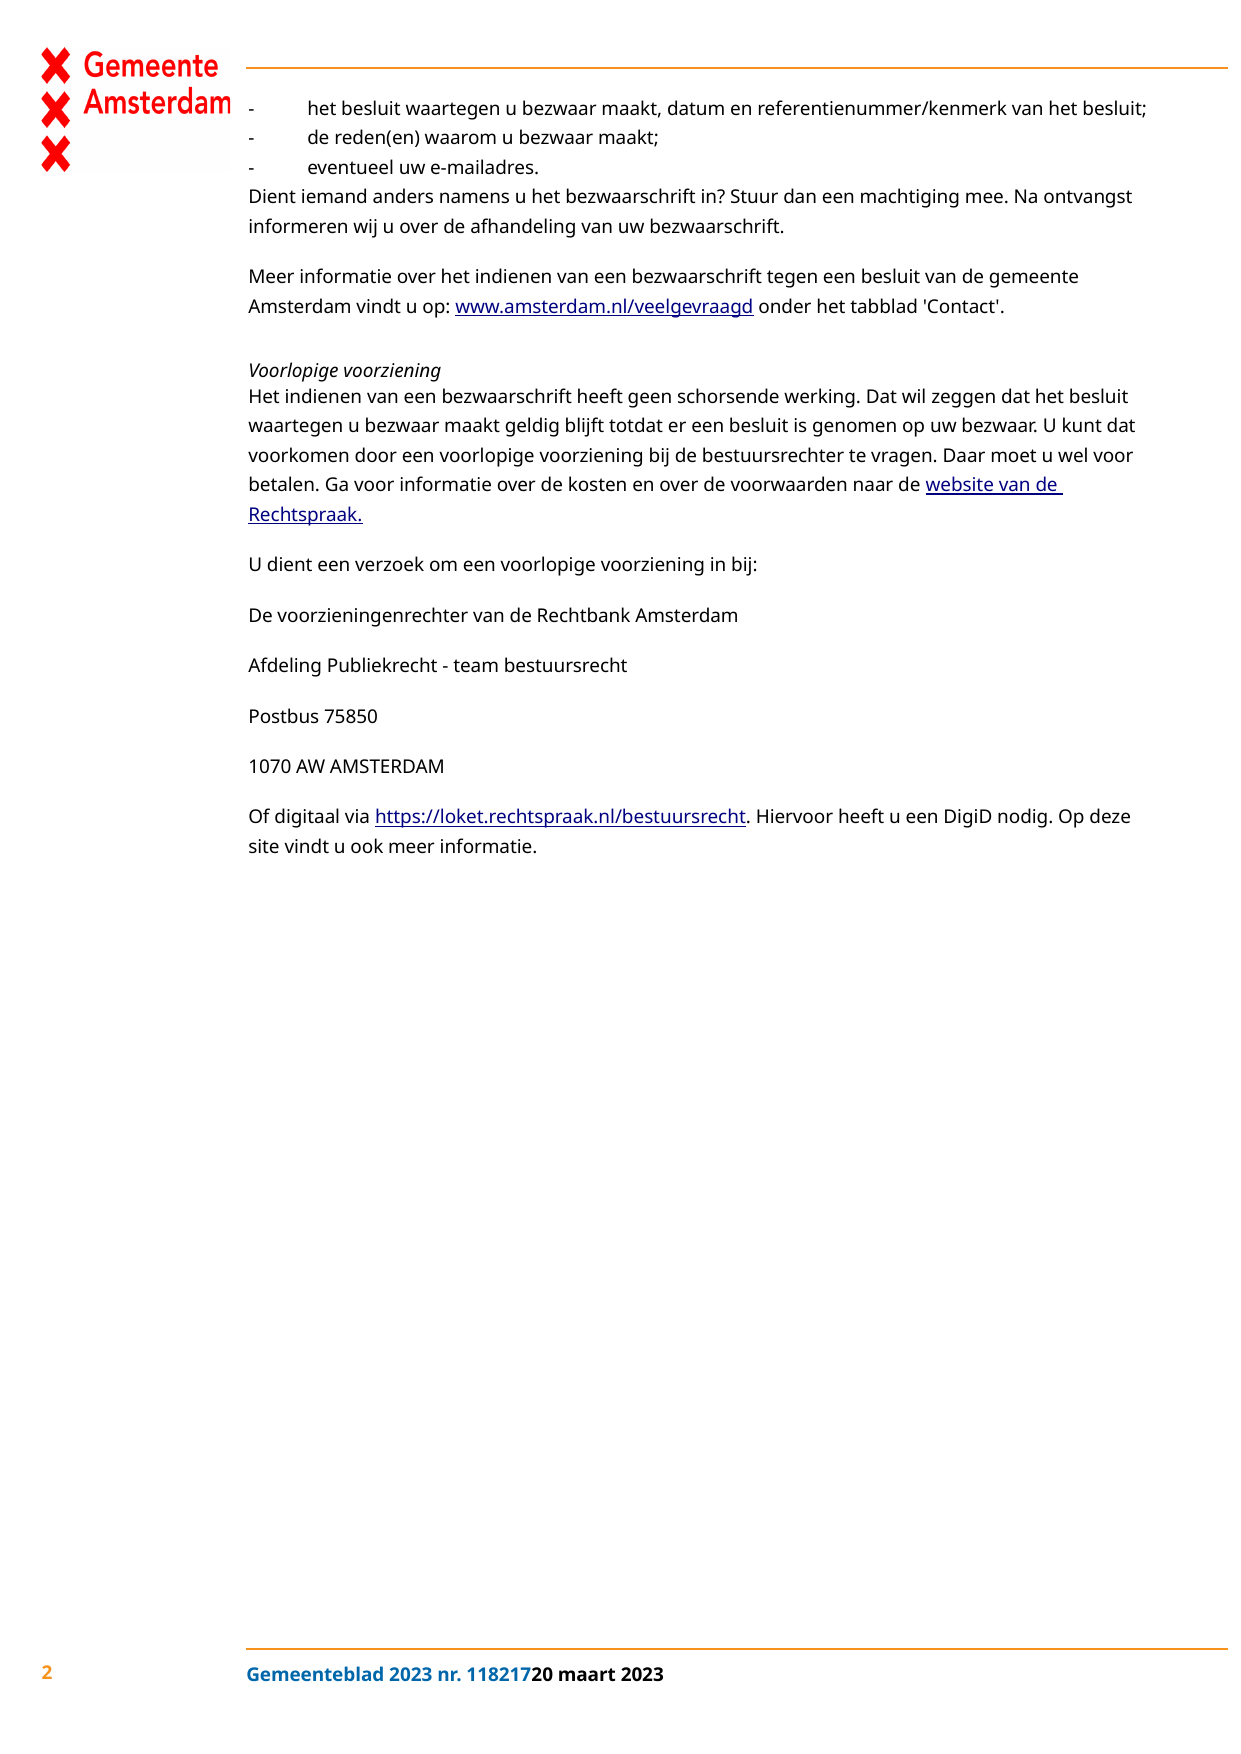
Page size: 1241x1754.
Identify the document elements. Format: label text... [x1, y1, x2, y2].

text Het indienen van een bezwaarschrift heeft geen schorsende werking. Dat wil zeggen dat het besluit waartegen u bezwaar maakt geldig blijft totdat er een besluit is genomen op uw bezwaar. U kunt dat voorkomen door een voorlopige voorziening bij de bestuursrechter te vragen. Daar moet u wel voor betalen. Ga voor informatie over de kosten en over de voorwaarden naar de website van de Rechtspraak. [248, 383, 1152, 527]
text 1070 AW AMSTERDAM [248, 753, 1152, 779]
text Voorlopige voorziening [248, 357, 1152, 383]
text Afdeling Publiekrecht - team bestuursrecht [248, 652, 1152, 678]
list de reden(en) waarom u bezwaar maakt; [248, 124, 1152, 150]
picture [41, 47, 231, 172]
text Dient iemand anders namens u het bezwaarschrift in? Stuur dan een machtiging mee. Na ontvangst informeren wij u over de afhandeling van uw bezwaarschrift. [248, 183, 1152, 239]
text Postbus 75850 [248, 703, 1152, 728]
list het besluit waartegen u bezwaar maakt, datum en referentienummer/kenmerk van het besluit; [248, 95, 1152, 121]
text U dient een verzoek om een voorlopige voorziening in bij: [248, 552, 1152, 577]
list eventueel uw e-mailadres. [248, 154, 1152, 180]
text De voorzieningenrechter van de Rechtbank Amsterdam [248, 602, 1152, 628]
text Of digitaal via https://loket.rechtspraak.nl/bestuursrecht. Hiervoor heeft u een DigiD nodig. Op deze site vindt u ook meer informatie. [248, 804, 1152, 859]
text Meer informatie over het indienen van een bezwaarschrift tegen een besluit van de gemeente Amsterdam vindt u op: www.amsterdam.nl/veelgevraagd onder het tabblad 'Contact'. [248, 263, 1152, 319]
